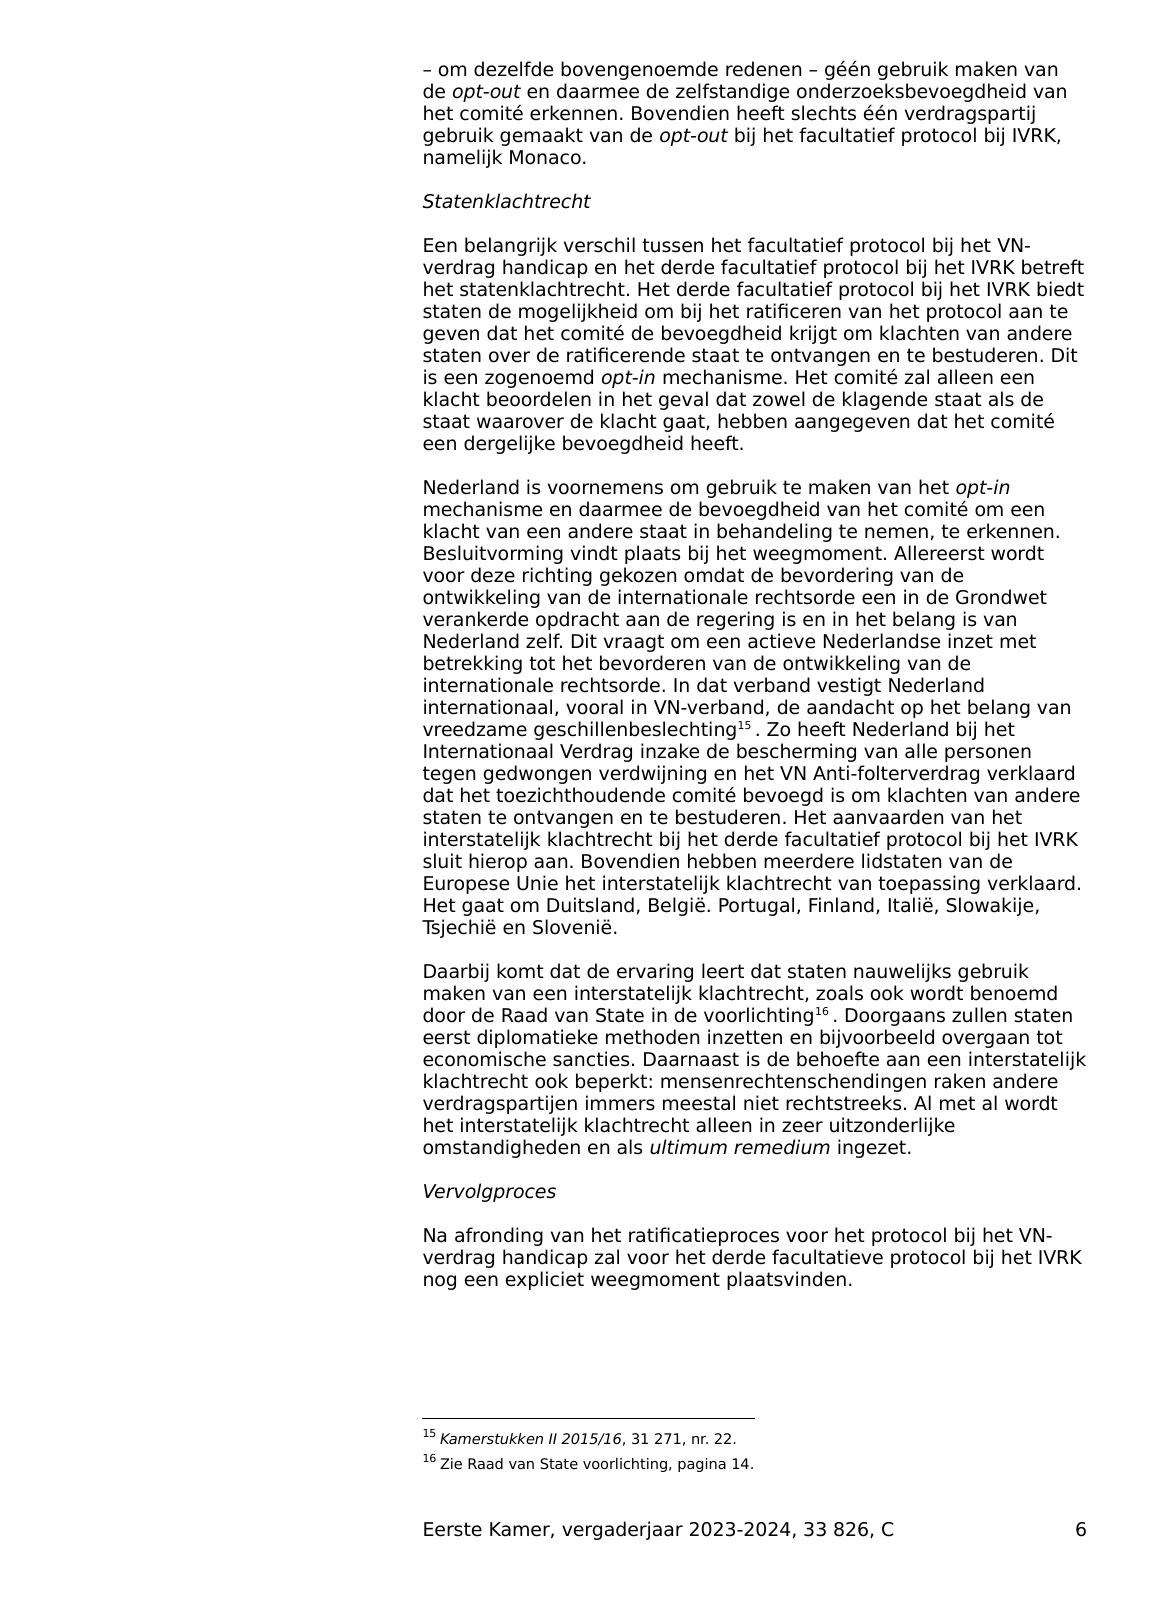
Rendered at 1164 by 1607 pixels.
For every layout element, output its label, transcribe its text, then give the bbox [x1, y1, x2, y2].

text Kamerstukken II 2015/16, 31 271, nr. 22. [422, 1427, 1087, 1449]
text Een belangrijk verschil tussen het facultatief protocol bij het VN-verdrag handicap en het derde facultatief protocol bij het IVRK betreft het statenklachtrecht. Het derde facultatief protocol bij het IVRK biedt staten de mogelijkheid om bij het ratificeren van het protocol aan te geven dat het comité de bevoegdheid krijgt om klachten van andere staten over de ratificerende staat te ontvangen en te bestuderen. Dit is een zogenoemd opt-in mechanisme. Het comité zal alleen een klacht beoordelen in het geval dat zowel de klagende staat als de staat waarover de klacht gaat, hebben aangegeven dat het comité een dergelijke bevoegdheid heeft. [422, 235, 1087, 455]
text Daarbij komt dat de ervaring leert dat staten nauwelijks gebruik maken van een interstatelijk klachtrecht, zoals ook wordt benoemd door de Raad van State in de voorlichting. Doorgaans zullen staten eerst diplomatieke methoden inzetten en bijvoorbeeld overgaan tot economische sancties. Daarnaast is de behoefte aan een interstatelijk klachtrecht ook beperkt: mensenrechtenschendingen raken andere verdragspartijen immers meestal niet rechtstreeks. Al met al wordt het interstatelijk klachtrecht alleen in zeer uitzonderlijke omstandigheden en als ultimum remedium ingezet. [422, 961, 1087, 1159]
text – om dezelfde bovengenoemde redenen – géén gebruik maken van de opt-out en daarmee de zelfstandige onderzoeksbevoegdheid van het comité erkennen. Bovendien heeft slechts één verdragspartij gebruik gemaakt van de opt-out bij het facultatief protocol bij IVRK, namelijk Monaco. [422, 59, 1087, 169]
text Zie Raad van State voorlichting, pagina 14. [422, 1452, 1087, 1474]
subtitle Vervolgproces [422, 1181, 1087, 1203]
text Nederland is voornemens om gebruik te maken van het opt-in mechanisme en daarmee de bevoegdheid van het comité om een klacht van een andere staat in behandeling te nemen, te erkennen. Besluitvorming vindt plaats bij het weegmoment. Allereerst wordt voor deze richting gekozen omdat de bevordering van de ontwikkeling van de internationale rechtsorde een in de Grondwet verankerde opdracht aan de regering is en in het belang is van Nederland zelf. Dit vraagt om een actieve Nederlandse inzet met betrekking tot het bevorderen van de ontwikkeling van de internationale rechtsorde. In dat verband vestigt Nederland internationaal, vooral in VN-verband, de aandacht op het belang van vreedzame geschillenbeslechting. Zo heeft Nederland bij het Internationaal Verdrag inzake de bescherming van alle personen tegen gedwongen verdwijning en het VN Anti-folterverdrag verklaard dat het toezichthoudende comité bevoegd is om klachten van andere staten te ontvangen en te bestuderen. Het aanvaarden van het interstatelijk klachtrecht bij het derde facultatief protocol bij het IVRK sluit hierop aan. Bovendien hebben meerdere lidstaten van de Europese Unie het interstatelijk klachtrecht van toepassing verklaard. Het gaat om Duitsland, België. Portugal, Finland, Italië, Slowakije, Tsjechië en Slovenië. [422, 477, 1087, 939]
text Na afronding van het ratificatieproces voor het protocol bij het VN-verdrag handicap zal voor het derde facultatieve protocol bij het IVRK nog een expliciet weegmoment plaatsvinden. [422, 1225, 1087, 1291]
subtitle Statenklachtrecht [422, 191, 1087, 213]
